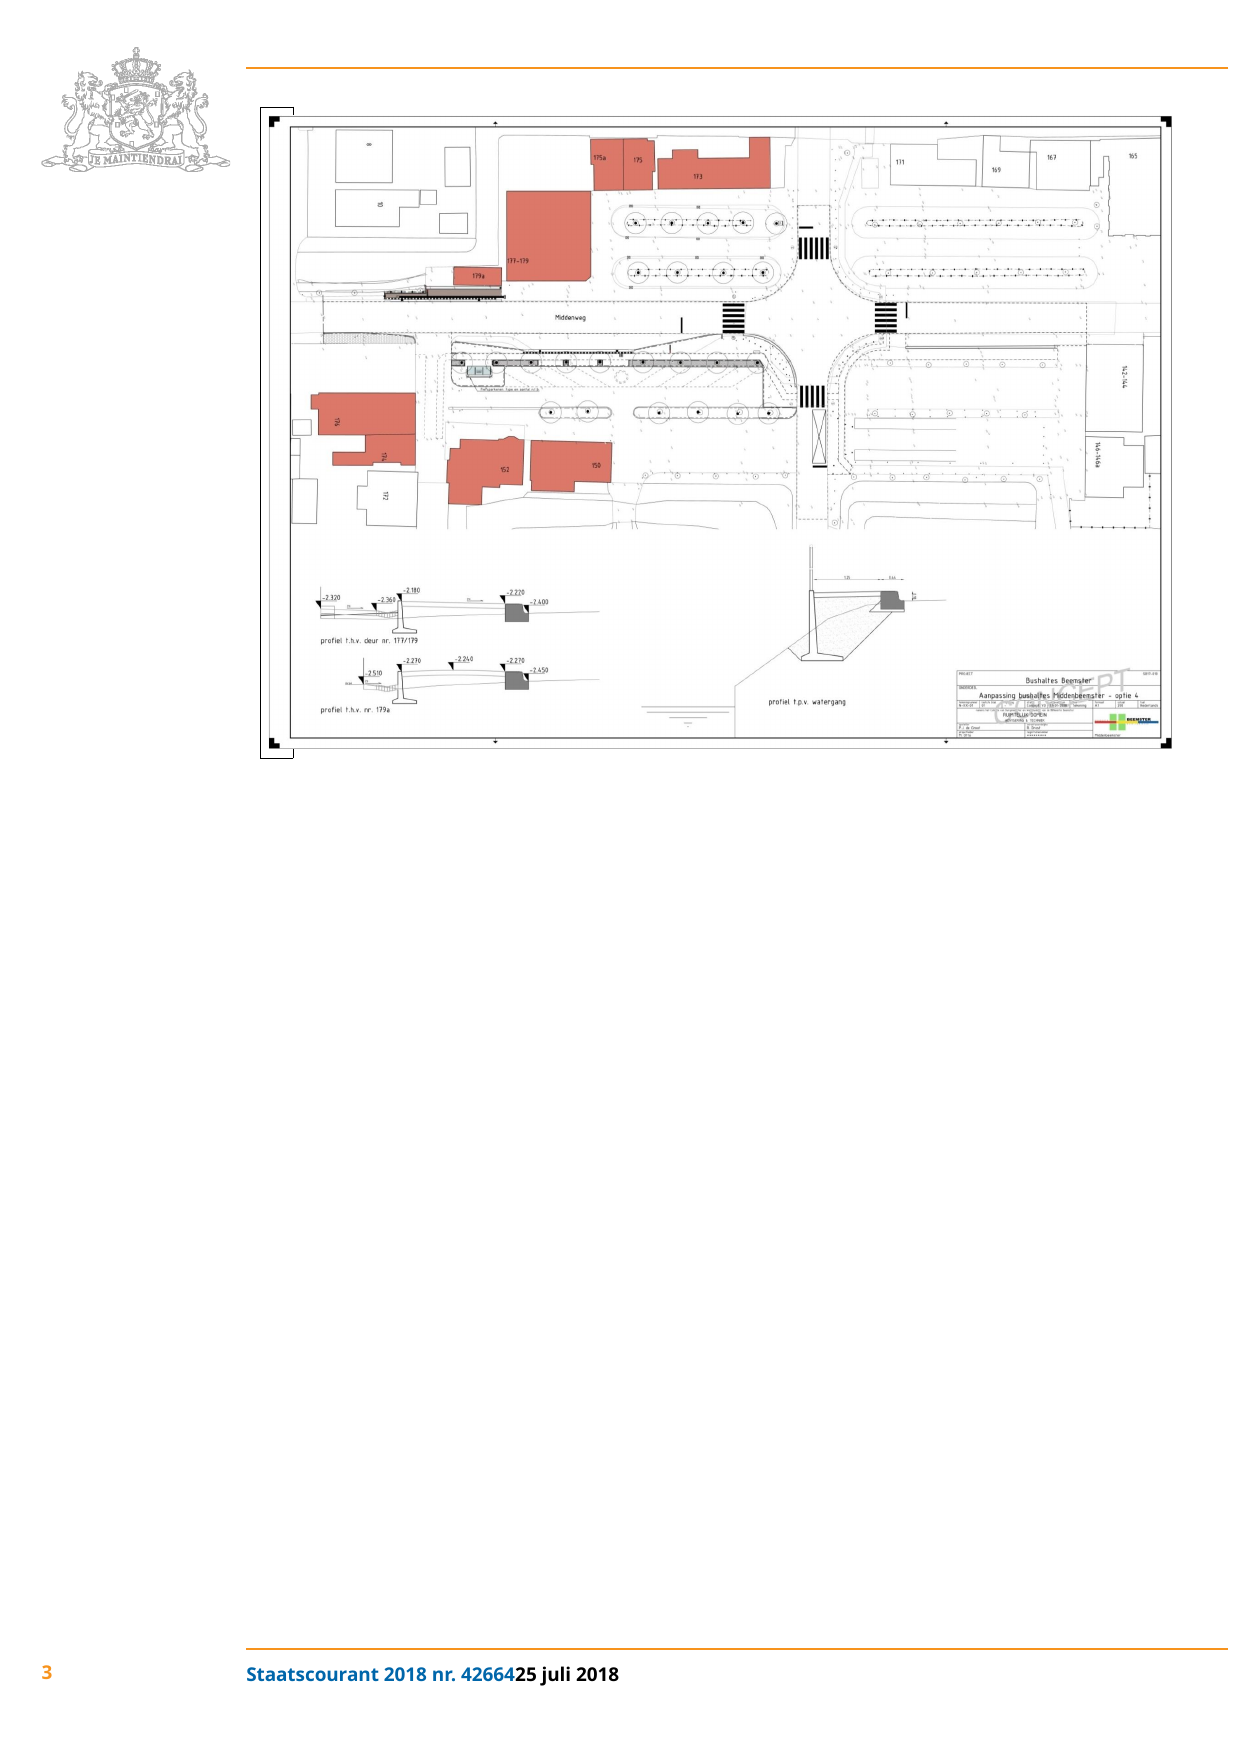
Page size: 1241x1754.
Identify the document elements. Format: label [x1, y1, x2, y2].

picture [268, 115, 1173, 749]
picture [41, 47, 231, 172]
